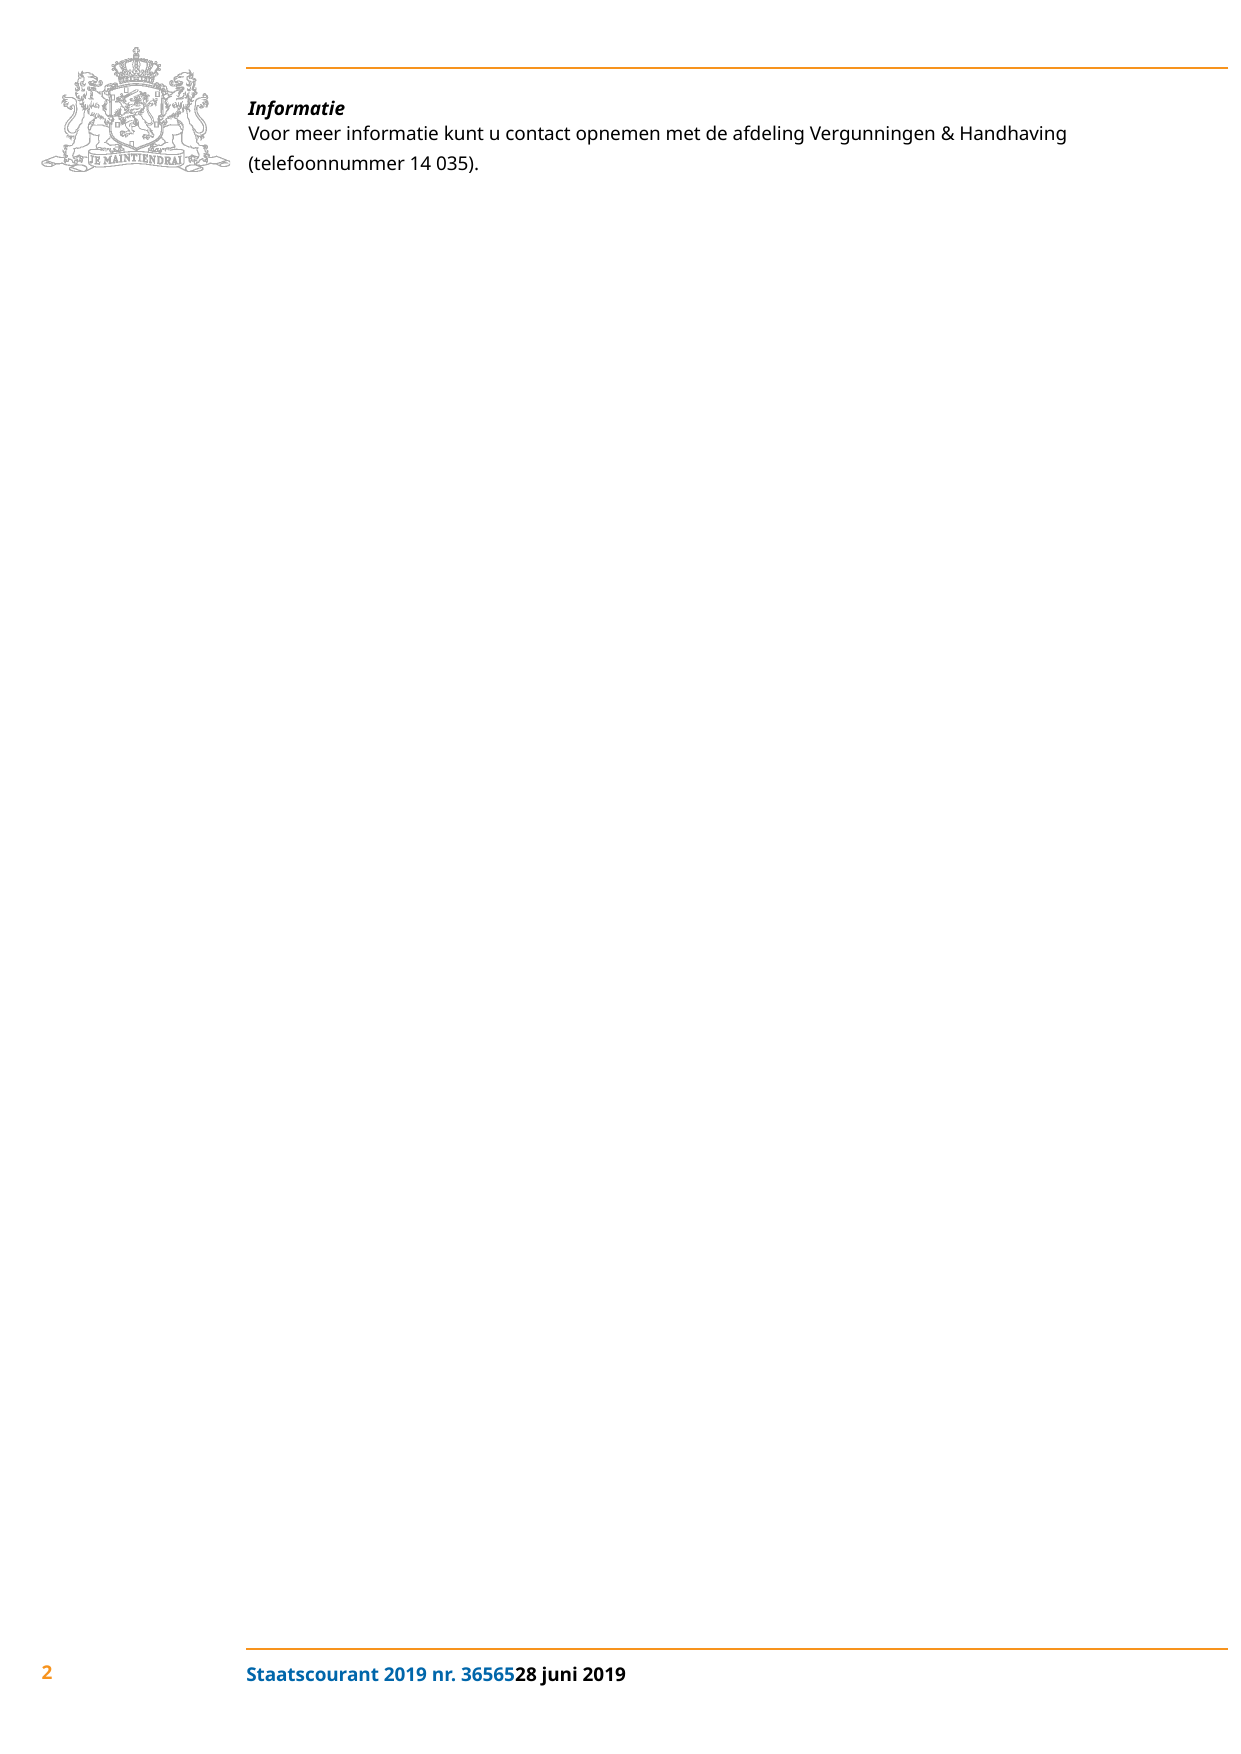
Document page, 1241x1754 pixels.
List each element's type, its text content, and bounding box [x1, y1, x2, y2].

text Informatie [248, 95, 1152, 121]
picture [41, 47, 231, 172]
text Voor meer informatie kunt u contact opnemen met de afdeling Vergunningen & Handhaving (telefoonnummer 14 035). [248, 121, 1152, 176]
